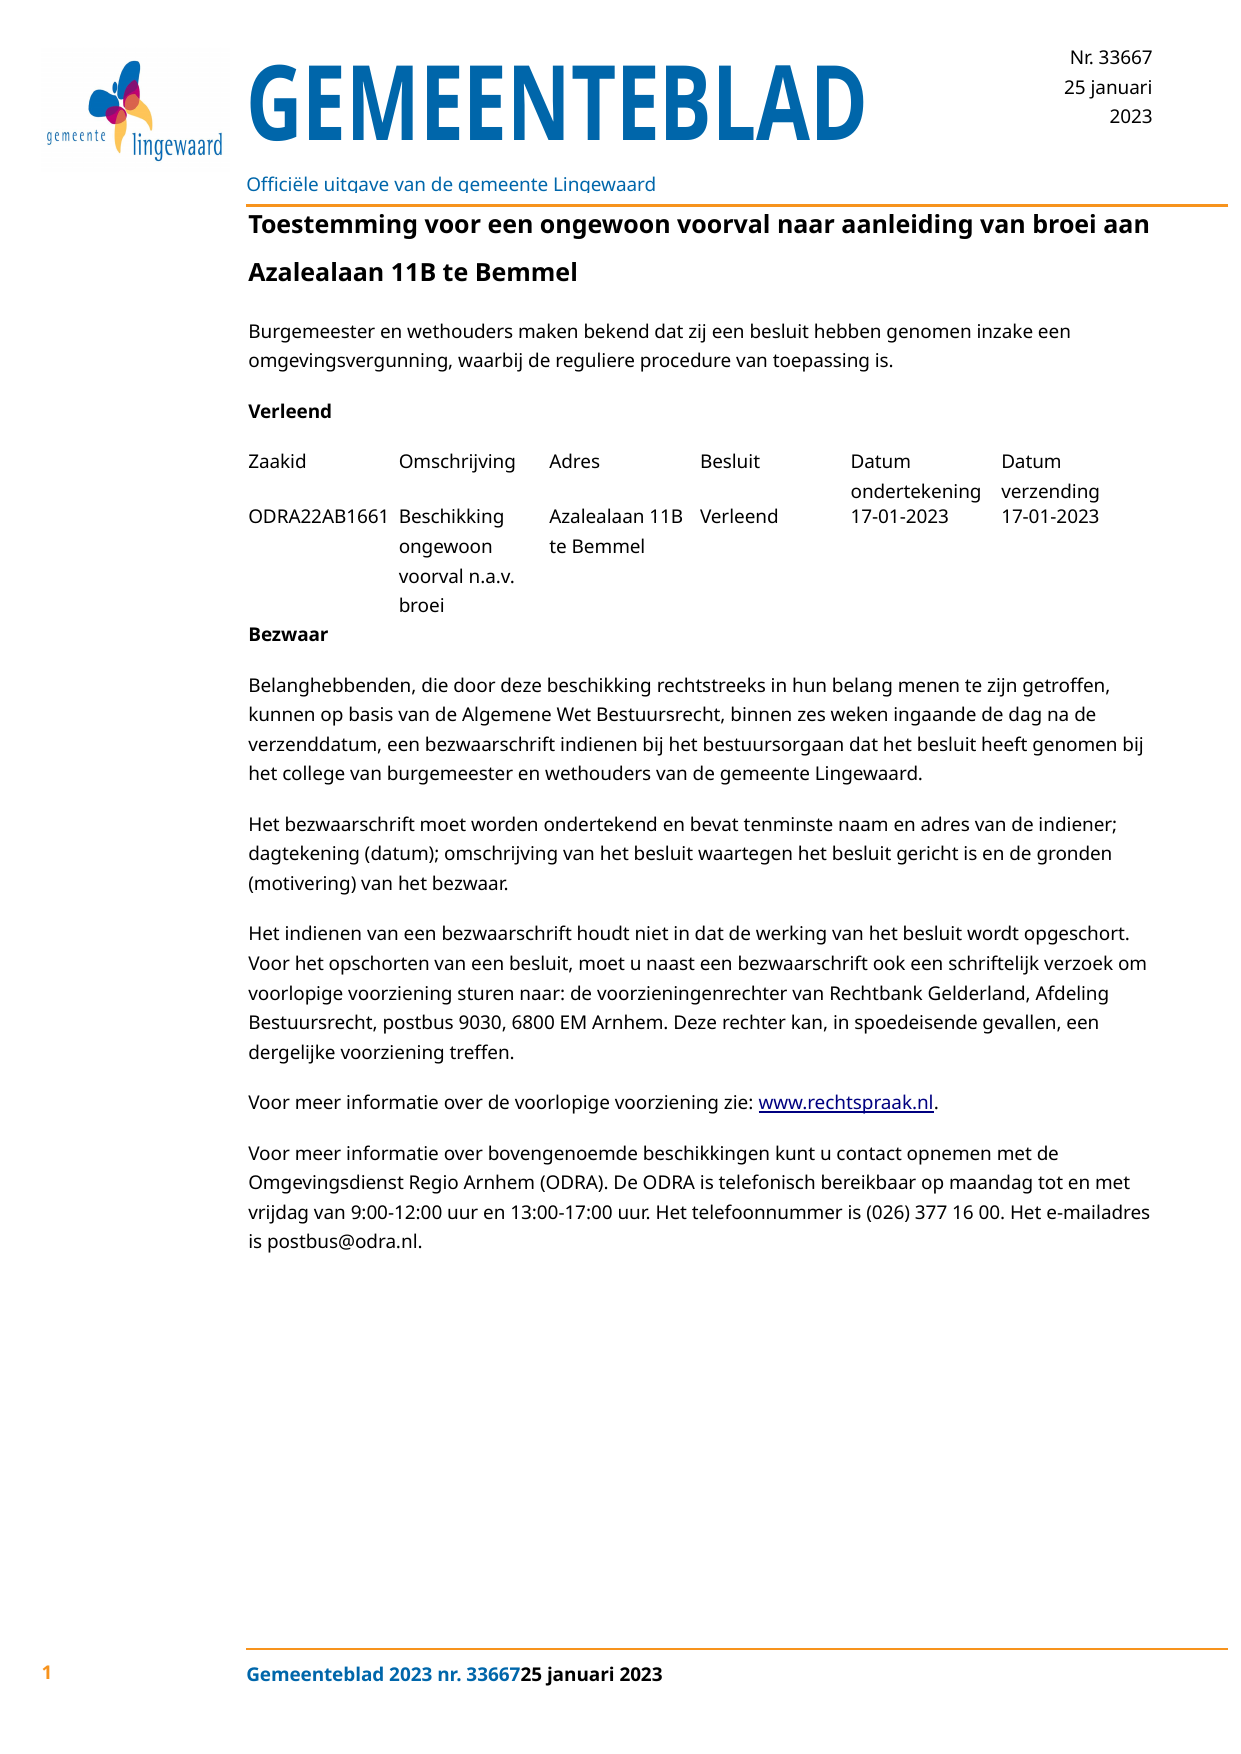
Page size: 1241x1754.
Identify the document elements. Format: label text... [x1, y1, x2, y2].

table_header Besluit [700, 449, 850, 504]
text Het bezwaarschrift moet worden ondertekend en bevat tenminste naam en adres van de indiener; dagtekening (datum); omschrijving van het besluit waartegen het besluit gericht is en de gronden (motivering) van het bezwaar. [248, 811, 1152, 896]
text Voor meer informatie over de voorlopige voorziening zie: www.rechtspraak.nl. [248, 1089, 1152, 1115]
table_cell ODRA22AB1661 [248, 504, 398, 618]
text Belanghebbenden, die door deze beschikking rechtstreeks in hun belang menen te zijn getroffen, kunnen op basis van de Algemene Wet Bestuursrecht, binnen zes weken ingaande de dag na de verzenddatum, een bezwaarschrift indienen bij het bestuursorgaan dat het besluit heeft genomen bij het college van burgemeester en wethouders van de gemeente Lingewaard. [248, 672, 1152, 786]
table_header Zaakid [248, 449, 398, 504]
table_cell 17-01-2023 [1001, 504, 1152, 618]
text Toestemming voor een ongewoon voorval naar aanleiding van broei aan Azalealaan 11B te Bemmel [248, 207, 1152, 288]
text Verleend [248, 398, 1152, 424]
picture [41, 47, 231, 172]
table_cell Beschikking ongewoon voorval n.a.v. broei [399, 504, 549, 618]
text Bezwaar [248, 621, 1152, 647]
table_cell Azalealaan 11B te Bemmel [549, 504, 700, 618]
text Burgemeester en wethouders maken bekend dat zij een besluit hebben genomen inzake een omgevingsvergunning, waarbij de reguliere procedure van toepassing is. [248, 318, 1152, 373]
table_header Datum ondertekening [850, 449, 1001, 504]
text Het indienen van een bezwaarschrift houdt niet in dat de werking van het besluit wordt opgeschort. Voor het opschorten van een besluit, moet u naast een bezwaarschrift ook een schriftelijk verzoek om voorlopige voorziening sturen naar: de voorzieningenrechter van Rechtbank Gelderland, Afdeling Bestuursrecht, postbus 9030, 6800 EM Arnhem. Deze rechter kan, in spoedeisende gevallen, een dergelijke voorziening treffen. [248, 921, 1152, 1065]
table_header Omschrijving [399, 449, 549, 504]
table_header Datum verzending [1001, 449, 1152, 504]
text Voor meer informatie over bovengenoemde beschikkingen kunt u contact opnemen met de Omgevingsdienst Regio Arnhem (ODRA). De ODRA is telefonisch bereikbaar op maandag tot en met vrijdag van 9:00-12:00 uur en 13:00-17:00 uur. Het telefoonnummer is (026) 377 16 00. Het e-mailadres is postbus@odra.nl. [248, 1140, 1152, 1254]
table_cell 17-01-2023 [850, 504, 1001, 618]
table_header Adres [549, 449, 700, 504]
table_cell Verleend [700, 504, 850, 618]
